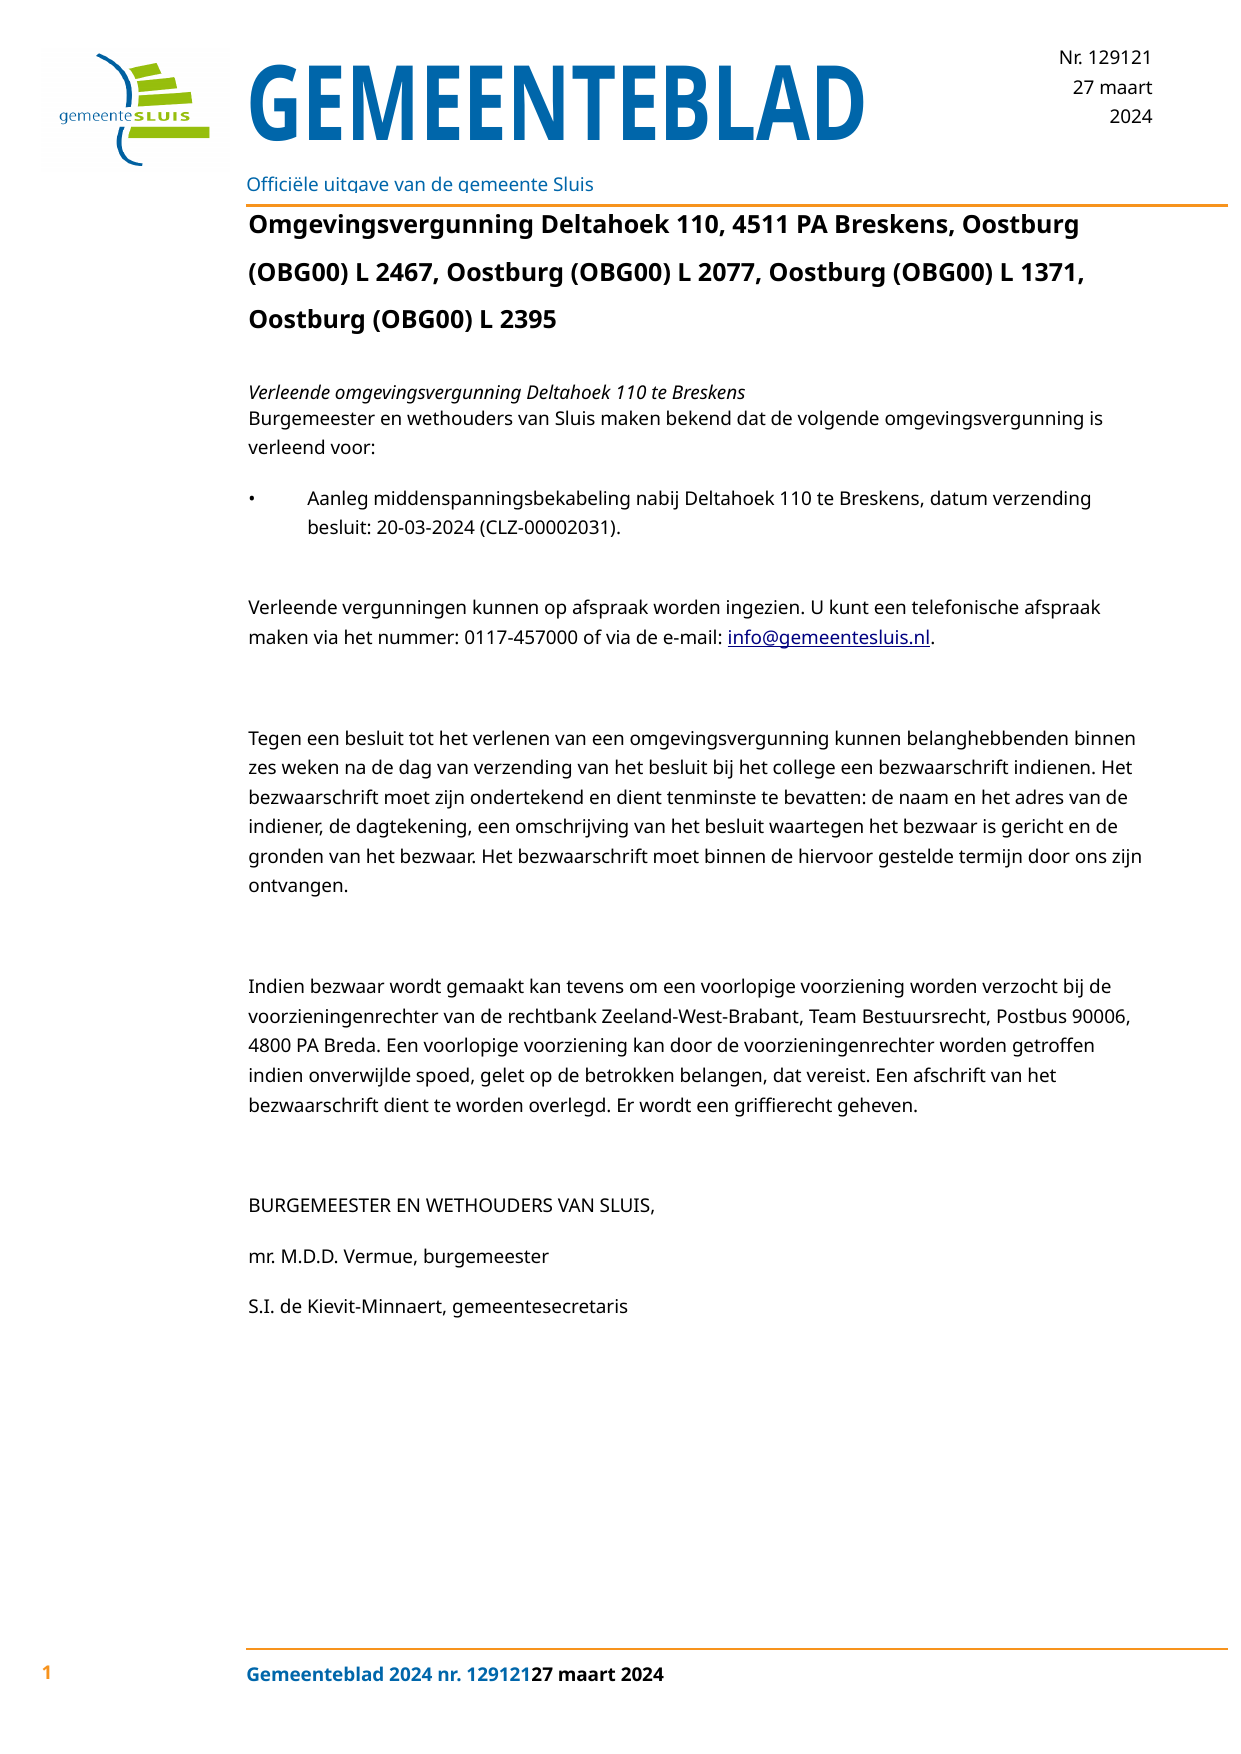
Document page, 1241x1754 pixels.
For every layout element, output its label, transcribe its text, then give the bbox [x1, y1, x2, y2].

text Verleende omgevingsvergunning Deltahoek 110 te Breskens [248, 379, 1152, 405]
text BURGEMEESTER EN WETHOUDERS VAN SLUIS, [248, 1193, 1152, 1218]
text Burgemeester en wethouders van Sluis maken bekend dat de volgende omgevingsvergunning is verleend voor: [248, 405, 1152, 460]
text Verleende vergunningen kunnen op afspraak worden ingezien. U kunt een telefonische afspraak maken via het nummer: 0117-457000 of via de e-mail: info@gemeentesluis.nl. [248, 594, 1152, 650]
text S.I. de Kievit-Minnaert, gemeentesecretaris [248, 1293, 1152, 1319]
text mr. M.D.D. Vermue, burgemeester [248, 1243, 1152, 1269]
text Indien bezwaar wordt gemaakt kan tevens om een voorlopige voorziening worden verzocht bij de voorzieningenrechter van de rechtbank Zeeland-West-Brabant, Team Bestuursrecht, Postbus 90006, 4800 PA Breda. Een voorlopige voorziening kan door de voorzieningenrechter worden getroffen indien onverwijlde spoed, gelet op de betrokken belangen, dat vereist. Een afschrift van het bezwaarschrift dient te worden overlegd. Er wordt een griffierecht geheven. [248, 973, 1152, 1118]
text Tegen een besluit tot het verlenen van een omgevingsvergunning kunnen belanghebbenden binnen zes weken na de dag van verzending van het besluit bij het college een bezwaarschrift indienen. Het bezwaarschrift moet zijn ondertekend en dient tenminste te bevatten: de naam en het adres van de indiener, de dagtekening, een omschrijving van het besluit waartegen het bezwaar is gericht en de gronden van het bezwaar. Het bezwaarschrift moet binnen de hiervoor gestelde termijn door ons zijn ontvangen. [248, 725, 1152, 898]
list Aanleg middenspanningsbekabeling nabij Deltahoek 110 te Breskens, datum verzending besluit: 20-03-2024 (CLZ-00002031). [248, 485, 1152, 540]
picture [41, 47, 231, 172]
text Omgevingsvergunning Deltahoek 110, 4511 PA Breskens, Oostburg (OBG00) L 2467, Oostburg (OBG00) L 2077, Oostburg (OBG00) L 1371, Oostburg (OBG00) L 2395 [248, 207, 1152, 336]
